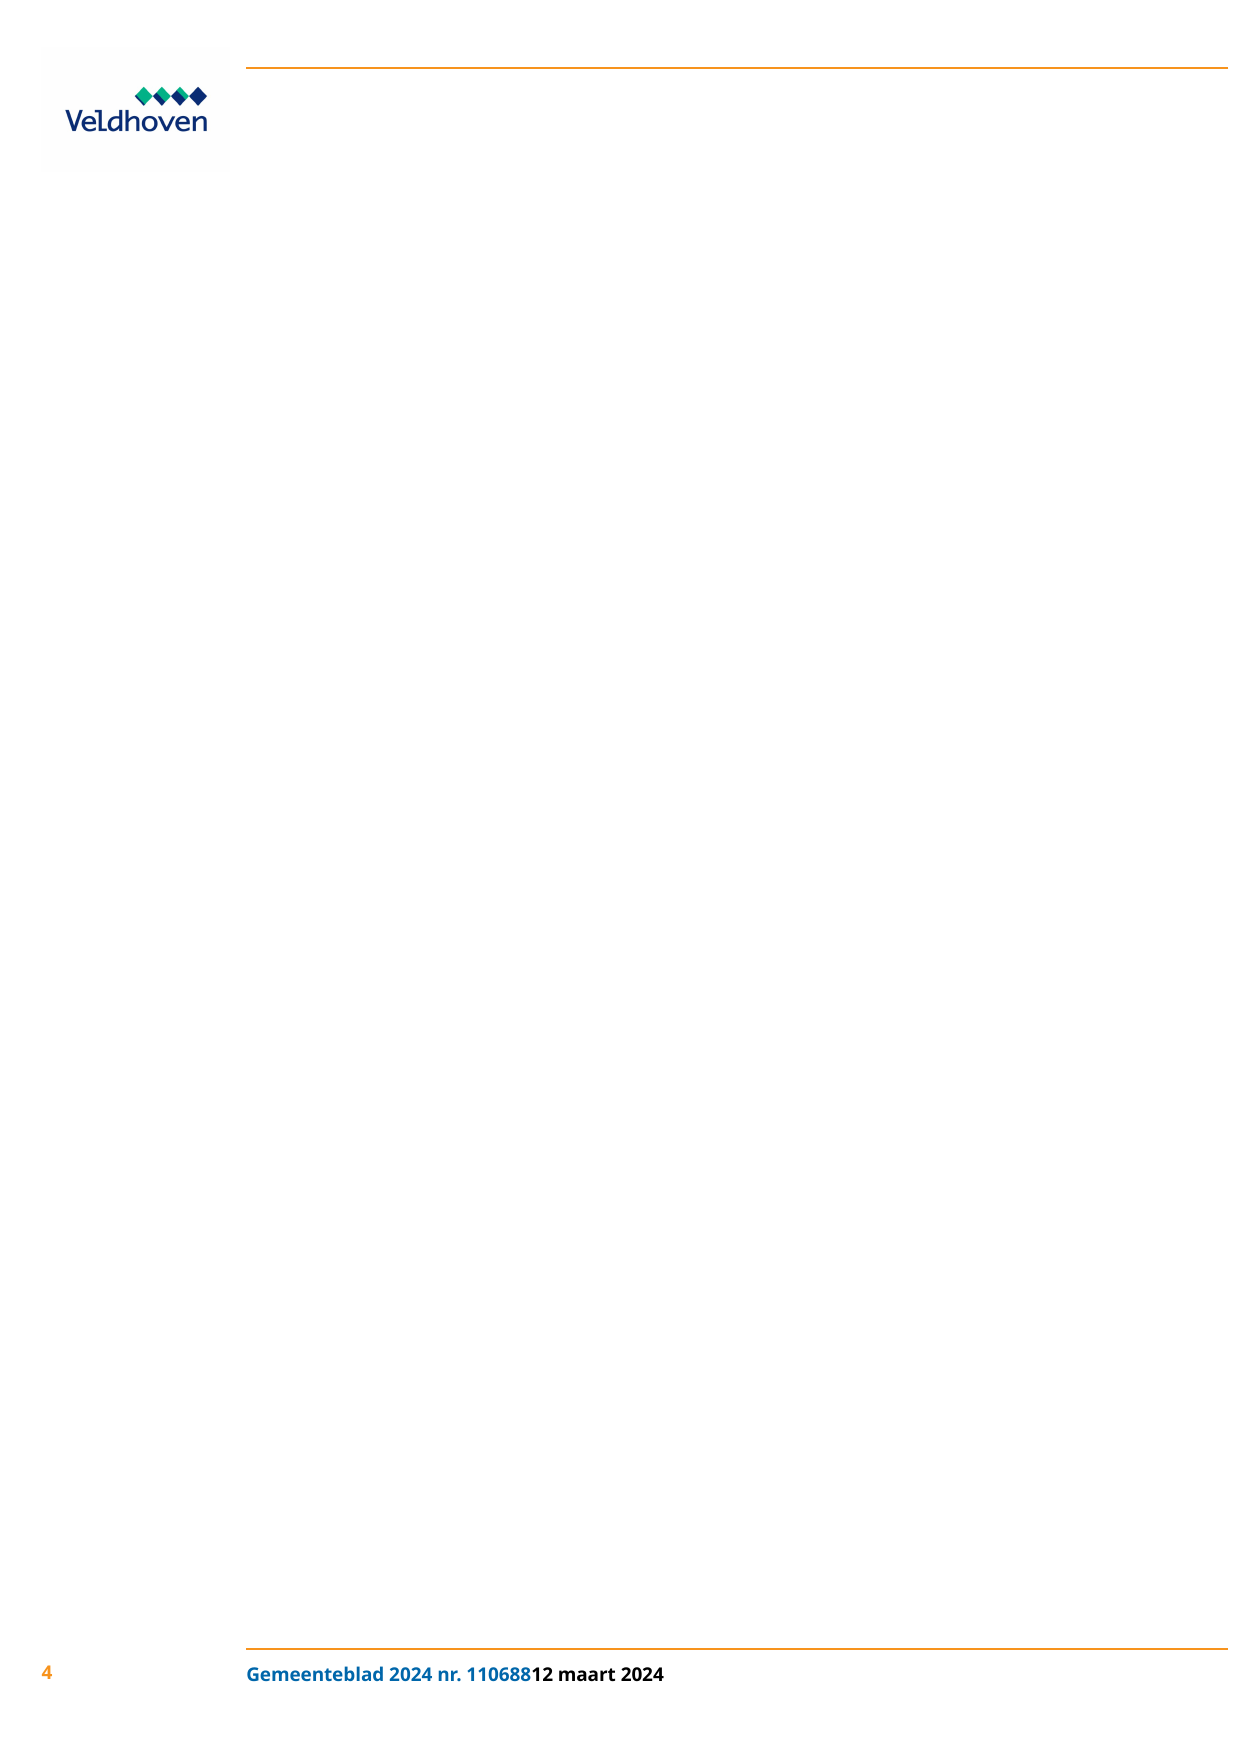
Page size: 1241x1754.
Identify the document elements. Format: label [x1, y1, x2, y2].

picture [41, 47, 231, 172]
